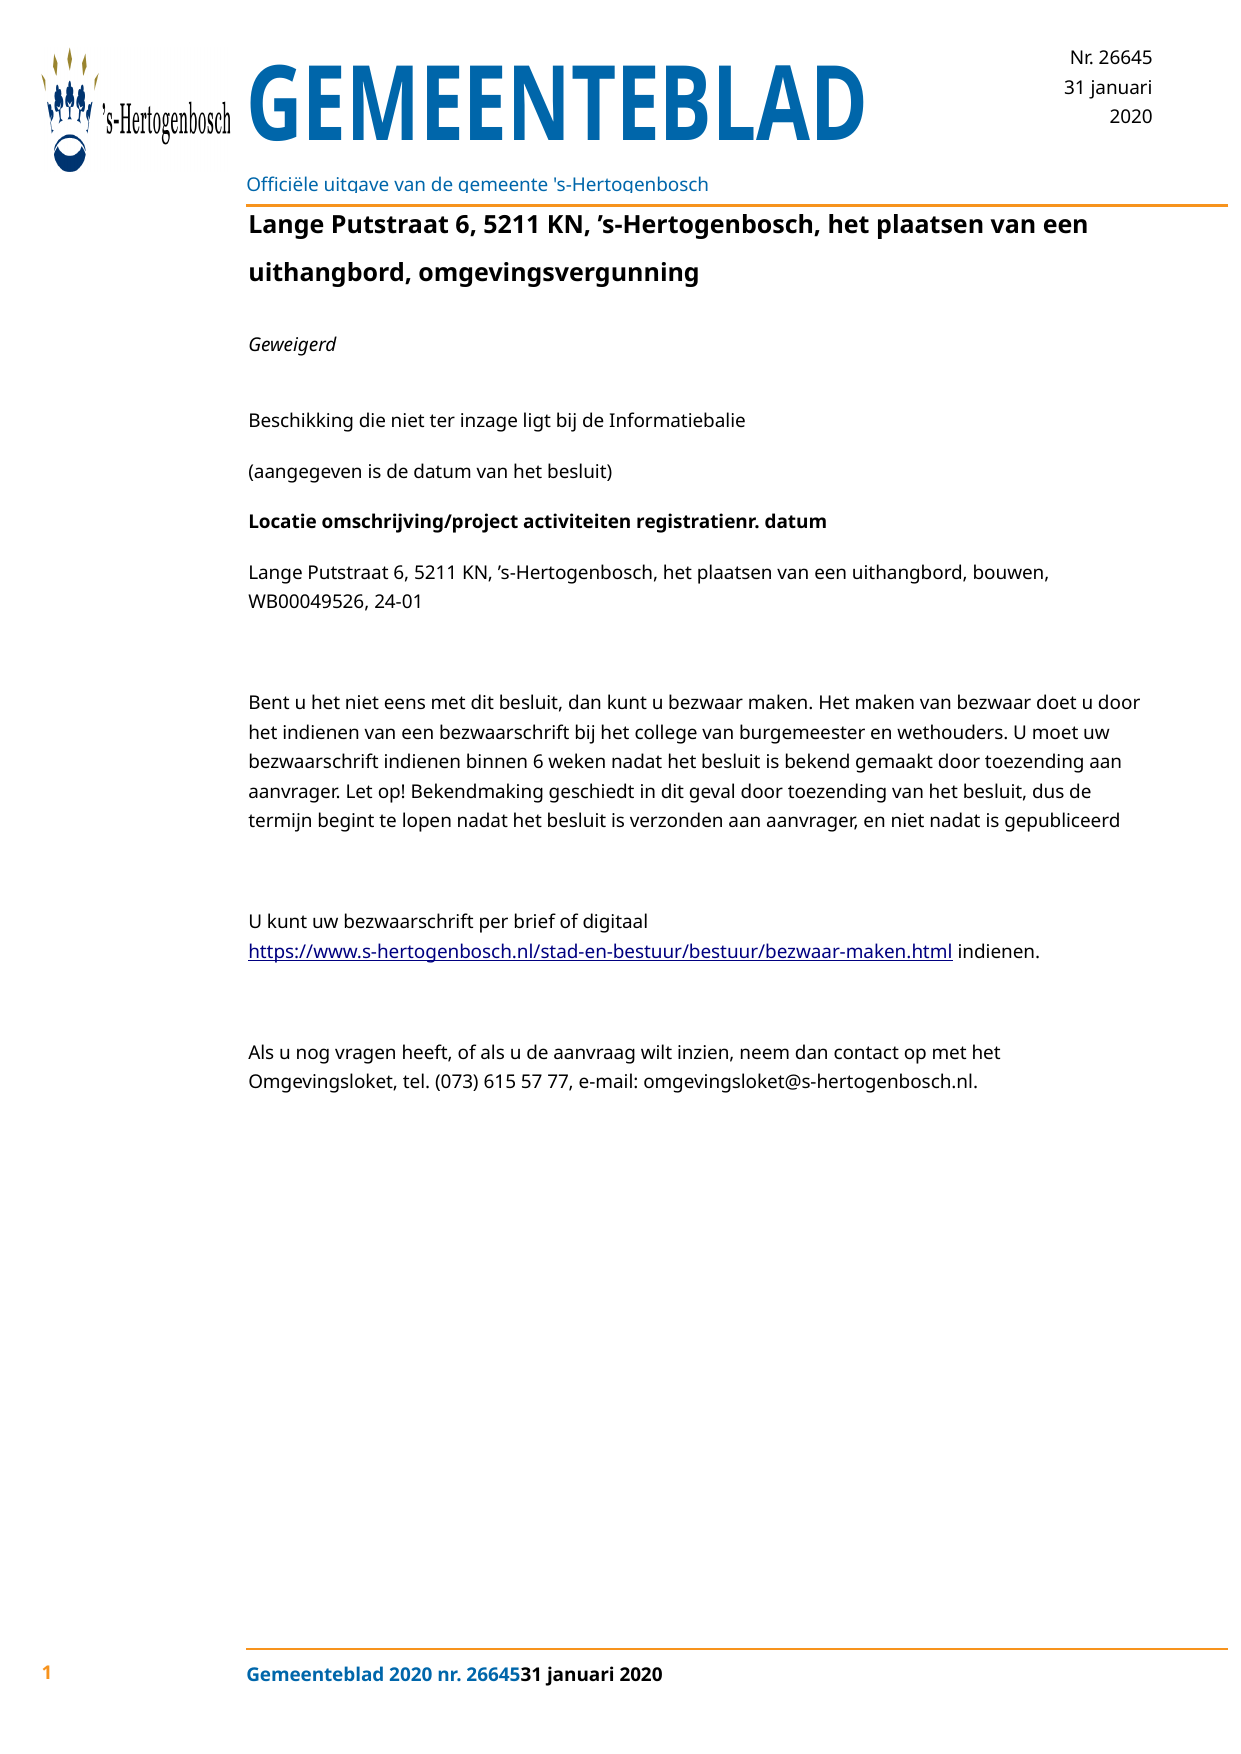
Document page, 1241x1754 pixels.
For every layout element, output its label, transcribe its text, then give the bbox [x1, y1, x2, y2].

text Locatie omschrijving/project activiteiten registratienr. datum [248, 508, 1152, 534]
text Lange Putstraat 6, 5211 KN, ’s-Hertogenbosch, het plaatsen van een uithangbord, omgevingsvergunning [248, 207, 1152, 288]
text U kunt uw bezwaarschrift per brief of digitaal https://www.s-hertogenbosch.nl/stad-en-bestuur/bestuur/bezwaar-maken.html indienen. [248, 908, 1152, 964]
text (aangegeven is de datum van het besluit) [248, 458, 1152, 484]
text Lange Putstraat 6, 5211 KN, ’s-Hertogenbosch, het plaatsen van een uithangbord, bouwen, WB00049526, 24-01 [248, 559, 1152, 614]
text Beschikking die niet ter inzage ligt bij de Informatiebalie [248, 408, 1152, 433]
picture [41, 47, 231, 172]
text Bent u het niet eens met dit besluit, dan kunt u bezwaar maken. Het maken van bezwaar doet u door het indienen van een bezwaarschrift bij het college van burgemeester en wethouders. U moet uw bezwaarschrift indienen binnen 6 weken nadat het besluit is bekend gemaakt door toezending aan aanvrager. Let op! Bekendmaking geschiedt in dit geval door toezending van het besluit, dus de termijn begint te lopen nadat het besluit is verzonden aan aanvrager, en niet nadat is gepubliceerd [248, 689, 1152, 833]
text Als u nog vragen heeft, of als u de aanvraag wilt inzien, neem dan contact op met het Omgevingsloket, tel. (073) 615 57 77, e-mail: omgevingsloket@s-hertogenbosch.nl. [248, 1039, 1152, 1094]
text Geweigerd [248, 331, 1152, 357]
